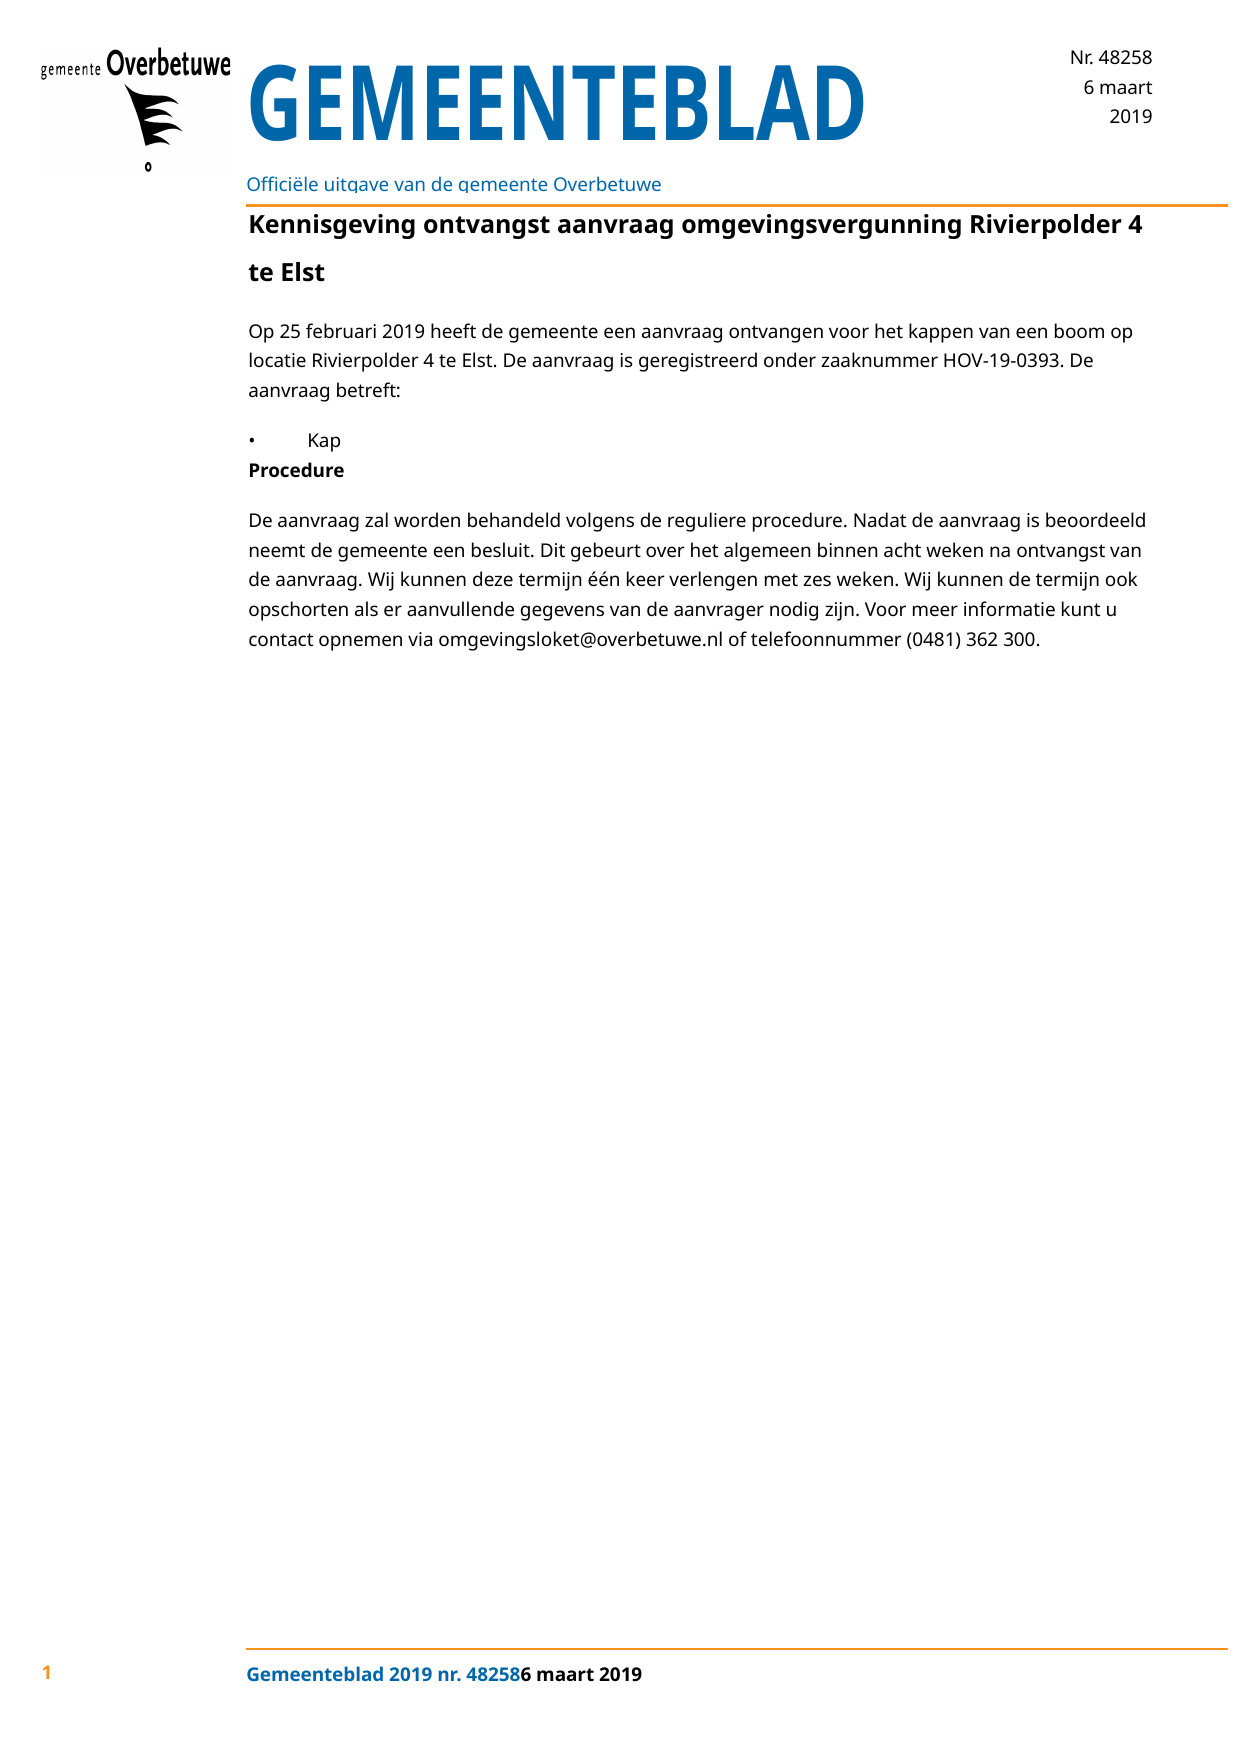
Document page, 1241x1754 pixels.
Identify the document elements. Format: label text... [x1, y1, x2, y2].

text Procedure [248, 457, 1152, 483]
text Kennisgeving ontvangst aanvraag omgevingsvergunning Rivierpolder 4 te Elst [248, 207, 1152, 288]
list Kap [248, 427, 1152, 453]
picture [41, 47, 231, 172]
text De aanvraag zal worden behandeld volgens de reguliere procedure. Nadat de aanvraag is beoordeeld neemt de gemeente een besluit. Dit gebeurt over het algemeen binnen acht weken na ontvangst van de aanvraag. Wij kunnen deze termijn één keer verlengen met zes weken. Wij kunnen de termijn ook opschorten als er aanvullende gegevens van de aanvrager nodig zijn. Voor meer informatie kunt u contact opnemen via omgevingsloket@overbetuwe.nl of telefoonnummer (0481) 362 300. [248, 507, 1152, 652]
text Op 25 februari 2019 heeft de gemeente een aanvraag ontvangen voor het kappen van een boom op locatie Rivierpolder 4 te Elst. De aanvraag is geregistreerd onder zaaknummer HOV-19-0393. De aanvraag betreft: [248, 318, 1152, 403]
